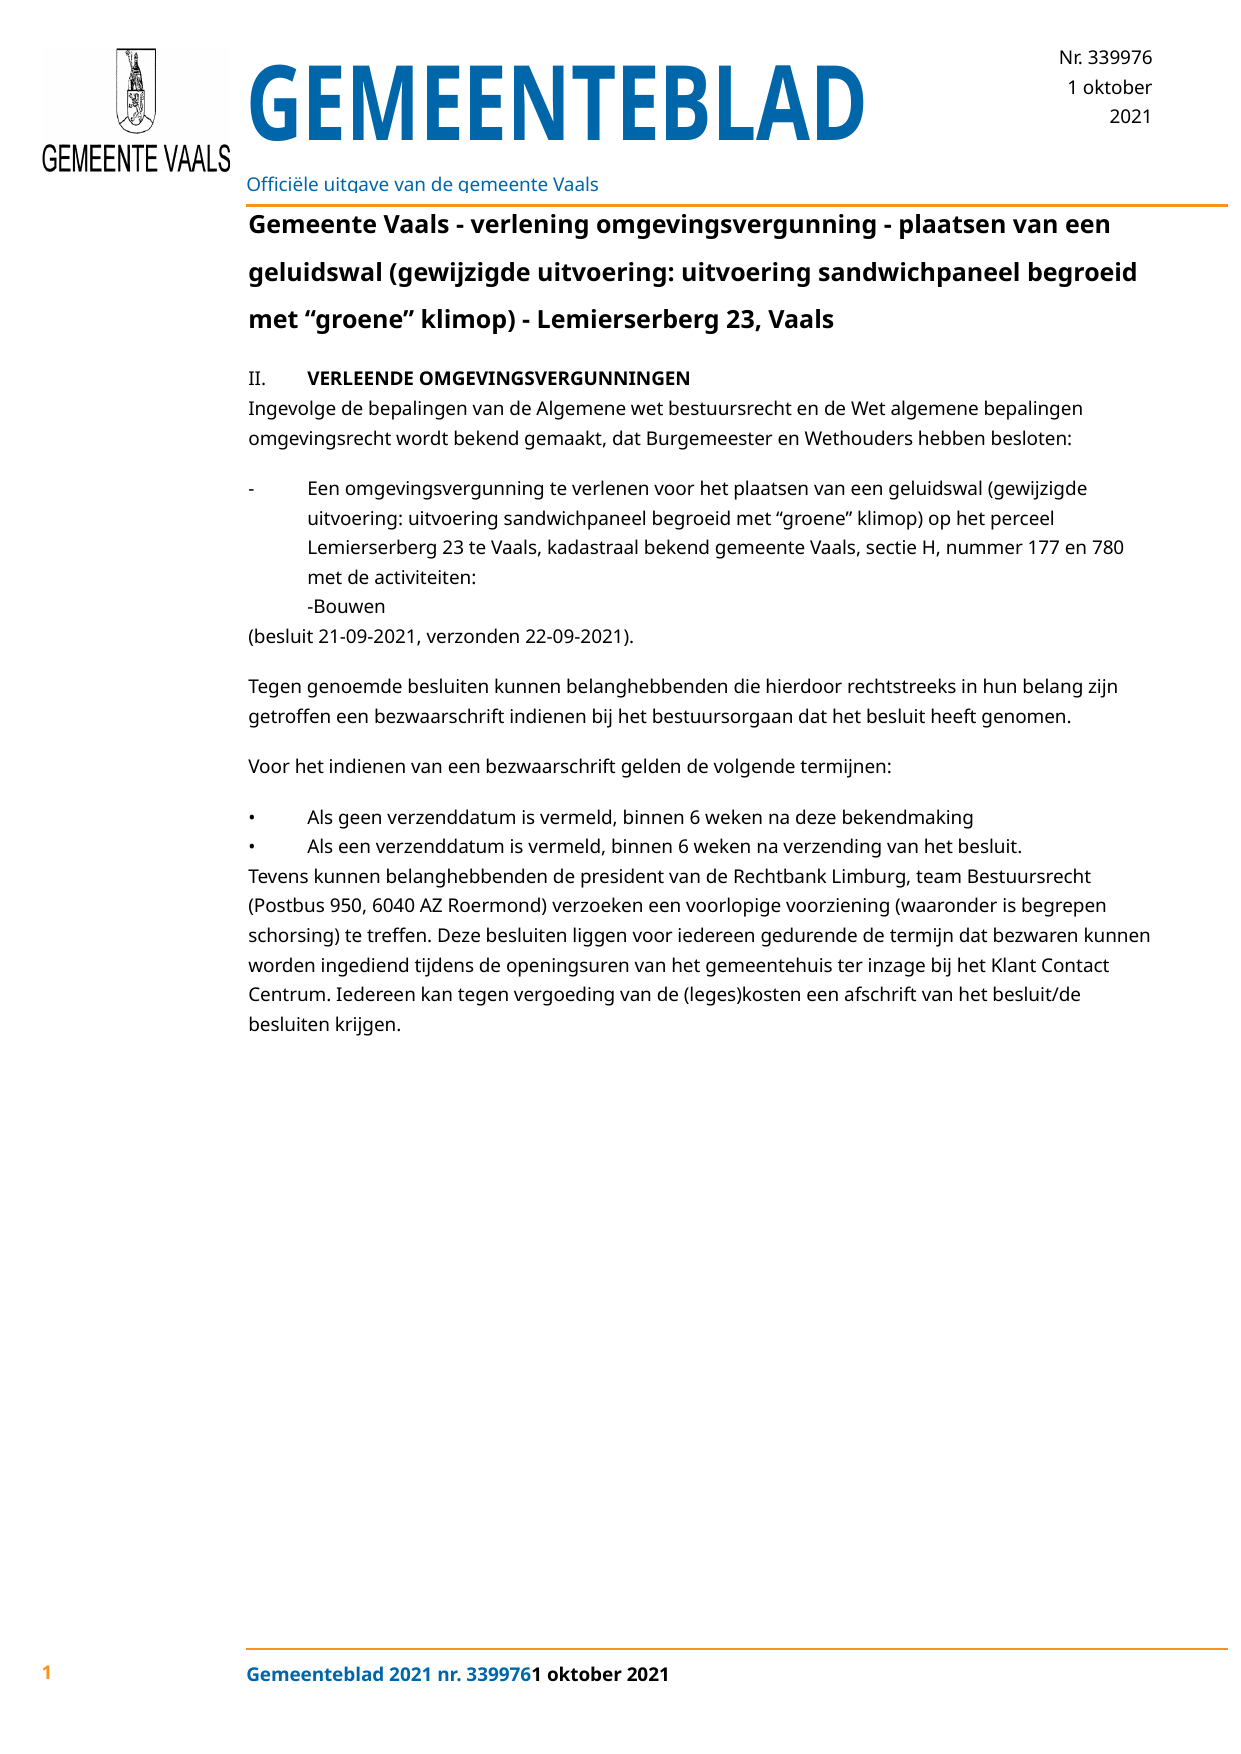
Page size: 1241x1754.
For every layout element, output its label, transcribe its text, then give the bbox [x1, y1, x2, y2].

list Een omgevingsvergunning te verlenen voor het plaatsen van een geluidswal (gewijzigde uitvoering: uitvoering sandwichpaneel begroeid met “groene” klimop) op het perceel Lemierserberg 23 te Vaals, kadastraal bekend gemeente Vaals, sectie H, nummer 177 en 780 met de activiteiten: [248, 475, 1152, 589]
text Voor het indienen van een bezwaarschrift gelden de volgende termijnen: [248, 753, 1152, 779]
text Tevens kunnen belanghebbenden de president van de Rechtbank Limburg, team Bestuursrecht (Postbus 950, 6040 AZ Roermond) verzoeken een voorlopige voorziening (waaronder is begrepen schorsing) te treffen. Deze besluiten liggen voor iedereen gedurende de termijn dat bezwaren kunnen worden ingediend tijdens de openingsuren van het gemeentehuis ter inzage bij het Klant Contact Centrum. Iedereen kan tegen vergoeding van de (leges)kosten een afschrift van het besluit/de besluiten krijgen. [248, 863, 1152, 1037]
list -Bouwen [248, 593, 1152, 619]
text Tegen genoemde besluiten kunnen belanghebbenden die hierdoor rechtstreeks in hun belang zijn getroffen een bezwaarschrift indienen bij het bestuursorgaan dat het besluit heeft genomen. [248, 673, 1152, 729]
text Ingevolge de bepalingen van de Algemene wet bestuursrecht en de Wet algemene bepalingen omgevingsrecht wordt bekend gemaakt, dat Burgemeester en Wethouders hebben besloten: [248, 395, 1152, 450]
text (besluit 21-09-2021, verzonden 22-09-2021). [248, 623, 1152, 649]
picture [41, 47, 231, 172]
list Als een verzenddatum is vermeld, binnen 6 weken na verzending van het besluit. [248, 833, 1152, 859]
list VERLEENDE OMGEVINGSVERGUNNINGEN [248, 366, 1152, 391]
list Als geen verzenddatum is vermeld, binnen 6 weken na deze bekendmaking [248, 804, 1152, 829]
text Gemeente Vaals - verlening omgevingsvergunning - plaatsen van een geluidswal (gewijzigde uitvoering: uitvoering sandwichpaneel begroeid met “groene” klimop) - Lemierserberg 23, Vaals [248, 207, 1152, 336]
